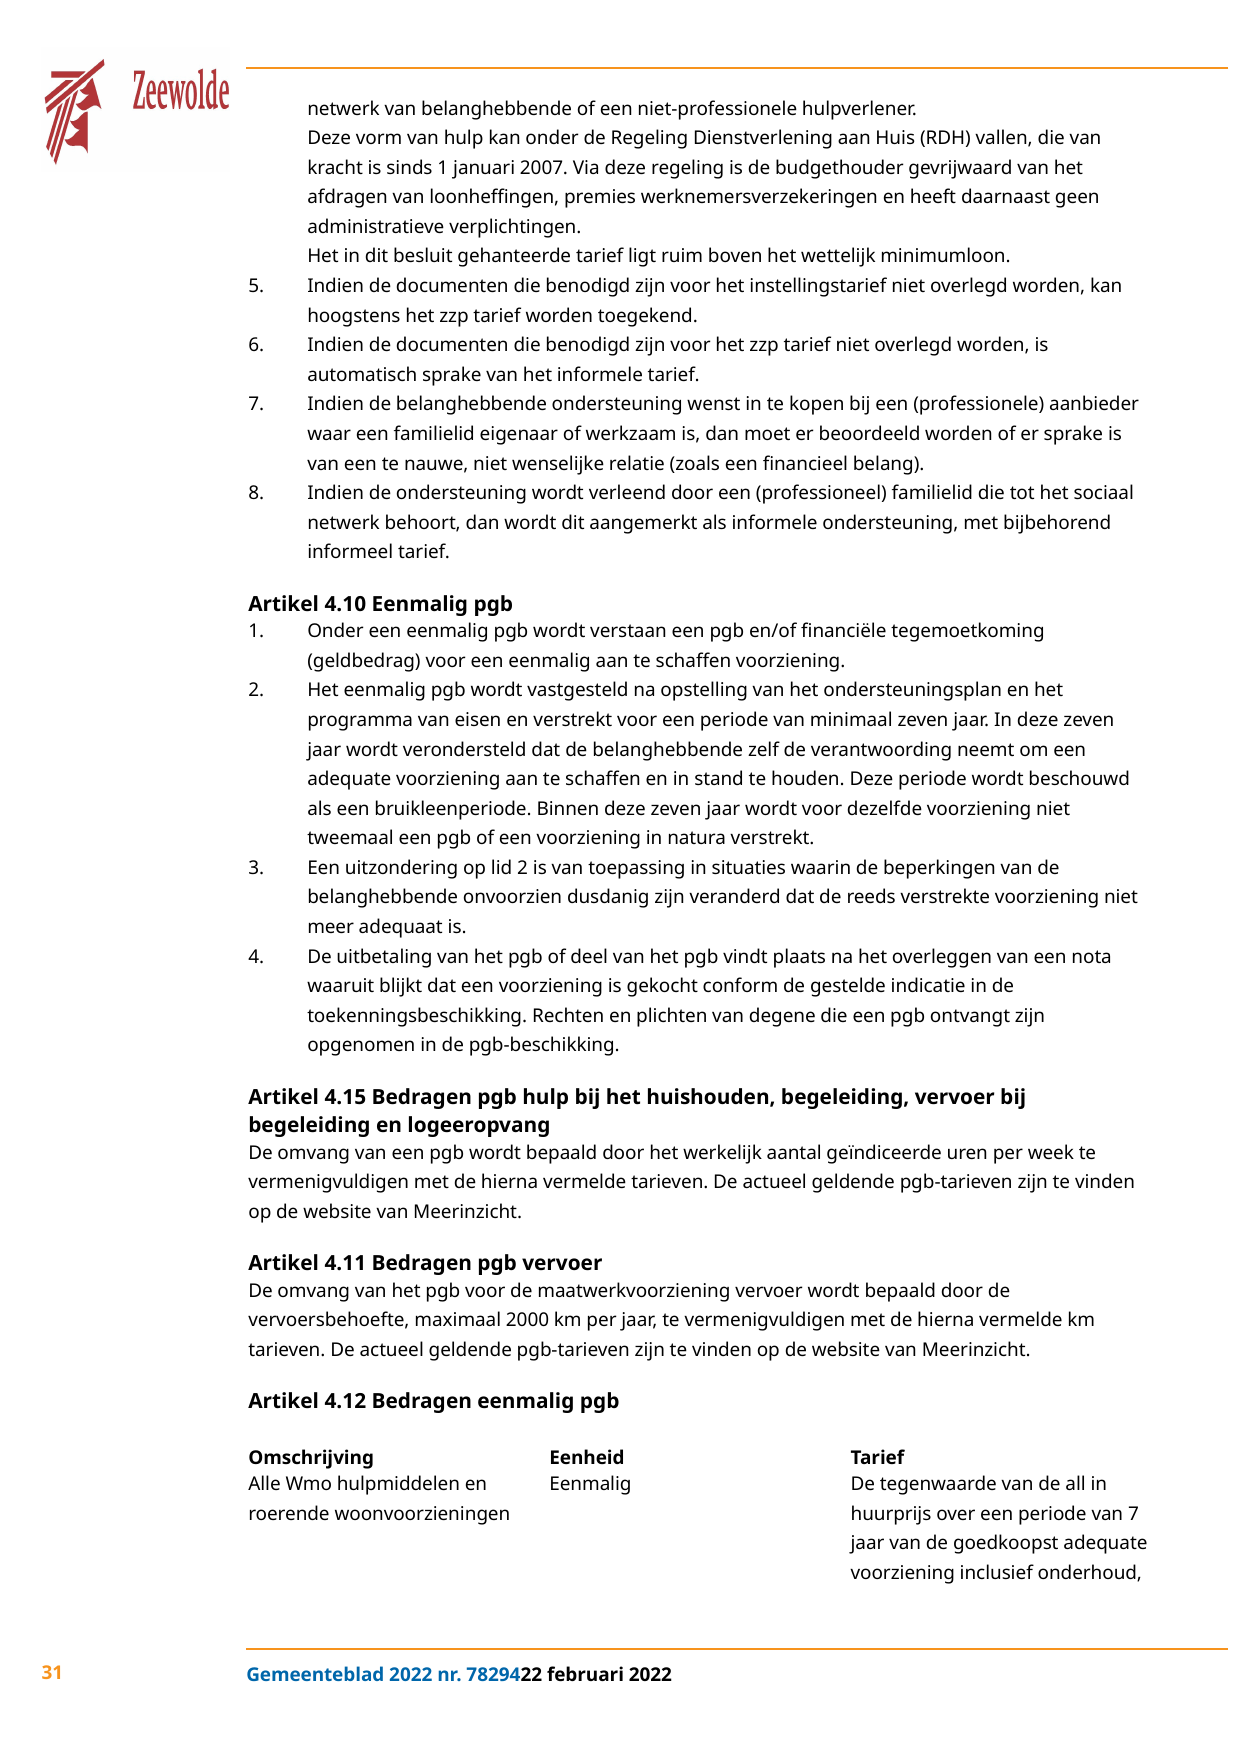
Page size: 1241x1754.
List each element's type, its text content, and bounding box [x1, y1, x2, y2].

list Deze vorm van hulp kan onder de Regeling Dienstverlening aan Huis (RDH) vallen, die van kracht is sinds 1 januari 2007. Via deze regeling is de budgethouder gevrijwaard van het afdragen van loonheffingen, premies werknemersverzekeringen en heeft daarnaast geen administratieve verplichtingen. [248, 124, 1152, 239]
list Het in dit besluit gehanteerde tarief ligt ruim boven het wettelijk minimumloon. [248, 243, 1152, 268]
text De omvang van het pgb voor de maatwerkvoorziening vervoer wordt bepaald door de vervoersbehoefte, maximaal 2000 km per jaar, te vermenigvuldigen met de hierna vermelde km tarieven. De actueel geldende pgb-tarieven zijn te vinden op de website van Meerinzicht. [248, 1277, 1152, 1362]
picture [41, 47, 231, 172]
text Artikel 4.15 Bedragen pgb hulp bij het huishouden, begeleiding, vervoer bij begeleiding en logeeropvang [248, 1082, 1152, 1139]
list Indien de documenten die benodigd zijn voor het zzp tarief niet overlegd worden, is automatisch sprake van het informele tarief. [248, 331, 1152, 387]
text De omvang van een pgb wordt bepaald door het werkelijk aantal geïndiceerde uren per week te vermenigvuldigen met de hierna vermelde tarieven. De actueel geldende pgb-tarieven zijn te vinden op de website van Meerinzicht. [248, 1139, 1152, 1224]
list Een uitzondering op lid 2 is van toepassing in situaties waarin de beperkingen van de belanghebbende onvoorzien dusdanig zijn veranderd dat de reeds verstrekte voorziening niet meer adequaat is. [248, 854, 1152, 939]
table_cell Eenmalig [549, 1470, 850, 1585]
list netwerk van belanghebbende of een niet-professionele hulpverlener. [248, 95, 1152, 121]
table_header Eenheid [549, 1445, 850, 1470]
list Indien de belanghebbende ondersteuning wenst in te kopen bij een (professionele) aanbieder waar een familielid eigenaar of werkzaam is, dan moet er beoordeeld worden of er sprake is van een te nauwe, niet wenselijke relatie (zoals een financieel belang). [248, 391, 1152, 476]
table_header Omschrijving [248, 1445, 549, 1470]
list Het eenmalig pgb wordt vastgesteld na opstelling van het ondersteuningsplan en het programma van eisen en verstrekt voor een periode van minimaal zeven jaar. In deze zeven jaar wordt verondersteld dat de belanghebbende zelf de verantwoording neemt om een adequate voorziening aan te schaffen en in stand te houden. Deze periode wordt beschouwd als een bruikleenperiode. Binnen deze zeven jaar wordt voor dezelfde voorziening niet tweemaal een pgb of een voorziening in natura verstrekt. [248, 677, 1152, 850]
text Artikel 4.10 Eenmalig pgb [248, 589, 1152, 617]
list Indien de documenten die benodigd zijn voor het instellingstarief niet overlegd worden, kan hoogstens het zzp tarief worden toegekend. [248, 272, 1152, 328]
list Onder een eenmalig pgb wordt verstaan een pgb en/of financiële tegemoetkoming (geldbedrag) voor een eenmalig aan te schaffen voorziening. [248, 617, 1152, 673]
table_header Tarief [850, 1445, 1152, 1470]
table_cell Alle Wmo hulpmiddelen en roerende woonvoorzieningen [248, 1470, 549, 1585]
text Artikel 4.11 Bedragen pgb vervoer [248, 1248, 1152, 1277]
text Artikel 4.12 Bedragen eenmalig pgb [248, 1386, 1152, 1415]
table_cell De tegenwaarde van de all in huurprijs over een periode van 7 jaar van de goedkoopst adequate voorziening inclusief onderhoud, [850, 1470, 1152, 1585]
list Indien de ondersteuning wordt verleend door een (professioneel) familielid die tot het sociaal netwerk behoort, dan wordt dit aangemerkt als informele ondersteuning, met bijbehorend informeel tarief. [248, 479, 1152, 564]
list De uitbetaling van het pgb of deel van het pgb vindt plaats na het overleggen van een nota waaruit blijkt dat een voorziening is gekocht conform de gestelde indicatie in de toekenningsbeschikking. Rechten en plichten van degene die een pgb ontvangt zijn opgenomen in de pgb-beschikking. [248, 943, 1152, 1057]
